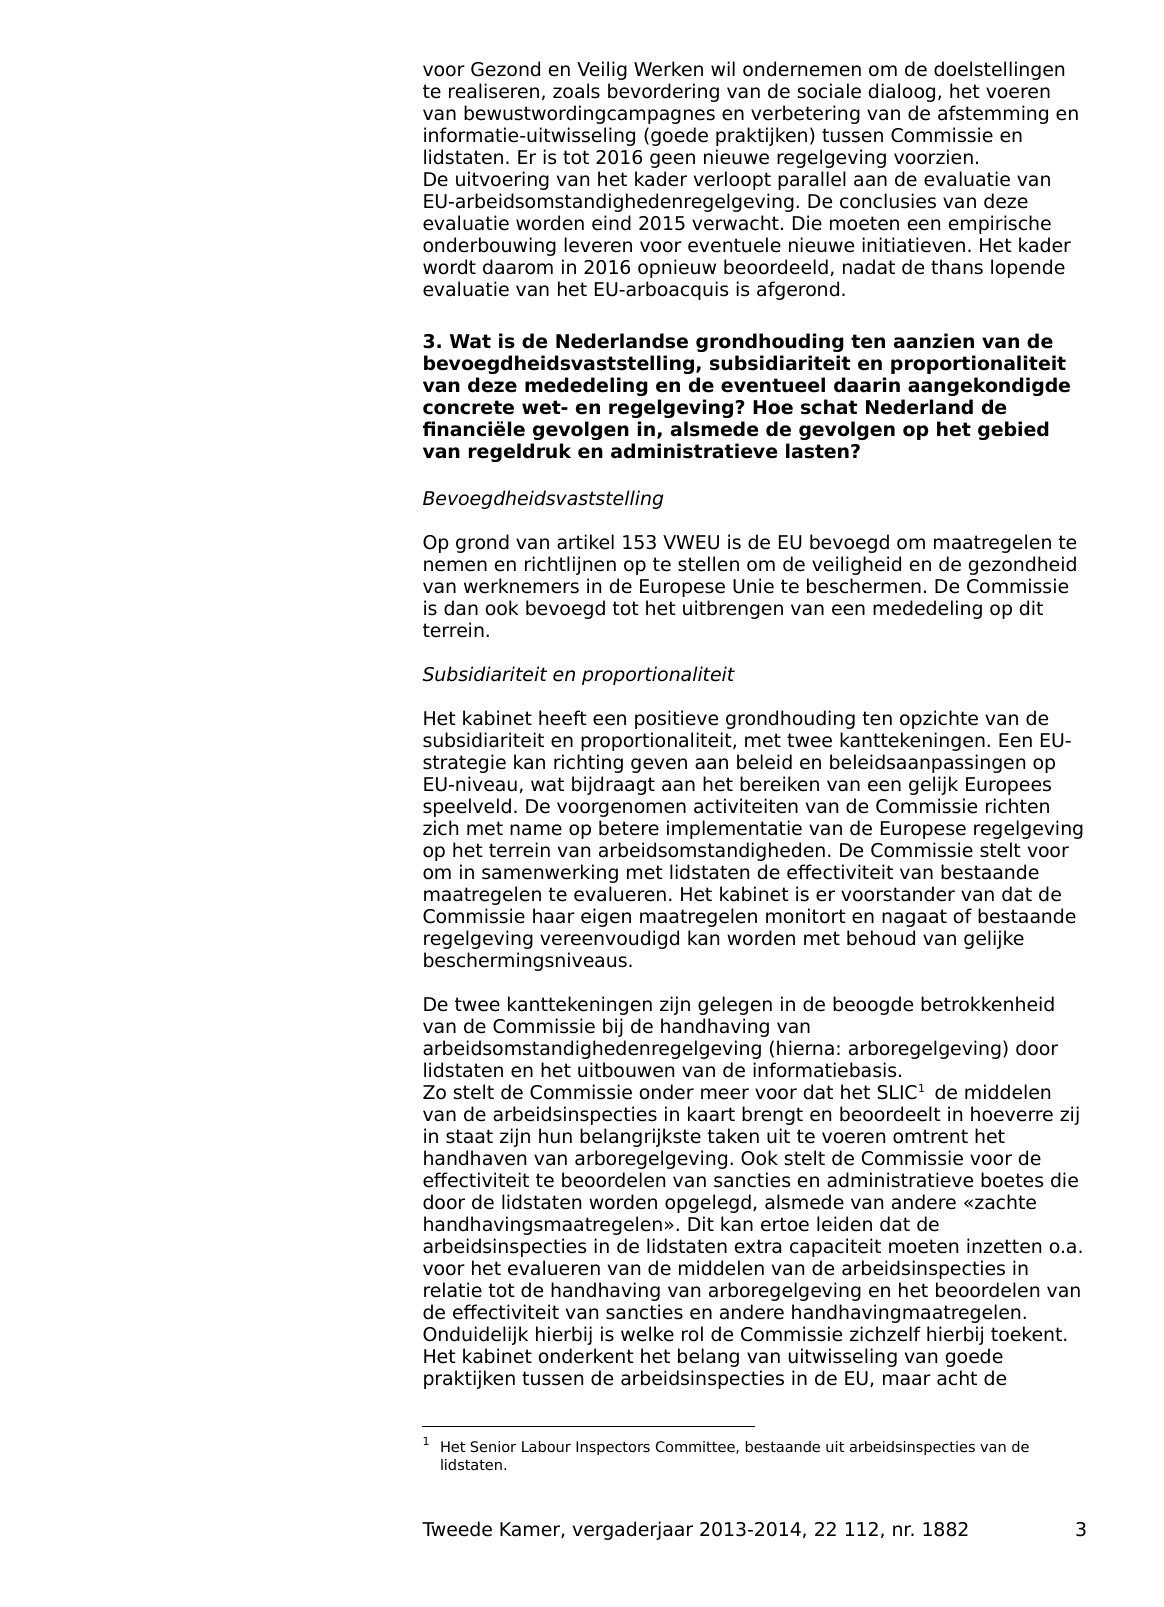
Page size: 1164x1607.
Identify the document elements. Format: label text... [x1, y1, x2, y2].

text Zo stelt de Commissie onder meer voor dat het SLIC de middelen van de arbeidsinspecties in kaart brengt en beoordeelt in hoeverre zij in staat zijn hun belangrijkste taken uit te voeren omtrent het handhaven van arboregelgeving. Ook stelt de Commissie voor de effectiviteit te beoordelen van sancties en administratieve boetes die door de lidstaten worden opgelegd, alsmede van andere «zachte handhavingsmaatregelen». Dit kan ertoe leiden dat de arbeidsinspecties in de lidstaten extra capaciteit moeten inzetten o.a. voor het evalueren van de middelen van de arbeidsinspecties in relatie tot de handhaving van arboregelgeving en het beoordelen van de effectiviteit van sancties en andere handhavingmaatregelen. Onduidelijk hierbij is welke rol de Commissie zichzelf hierbij toekent. Het kabinet onderkent het belang van uitwisseling van goede praktijken tussen de arbeidsinspecties in de EU, maar acht de [422, 1082, 1087, 1390]
text Het kabinet heeft een positieve grondhouding ten opzichte van de subsidiariteit en proportionaliteit, met twee kanttekeningen. Een EU-strategie kan richting geven aan beleid en beleidsaanpassingen op EU-niveau, wat bijdraagt aan het bereiken van een gelijk Europees speelveld. De voorgenomen activiteiten van de Commissie richten zich met name op betere implementatie van de Europese regelgeving op het terrein van arbeidsomstandigheden. De Commissie stelt voor om in samenwerking met lidstaten de effectiviteit van bestaande maatregelen te evalueren. Het kabinet is er voorstander van dat de Commissie haar eigen maatregelen monitort en nagaat of bestaande regelgeving vereenvoudigd kan worden met behoud van gelijke beschermingsniveaus. [422, 708, 1087, 972]
subtitle Bevoegdheidsvaststelling [422, 488, 1087, 510]
subtitle 3. Wat is de Nederlandse grondhouding ten aanzien van de bevoegdheidsvaststelling, subsidiariteit en proportionaliteit van deze mededeling en de eventueel daarin aangekondigde concrete wet- en regelgeving? Hoe schat Nederland de financiële gevolgen in, alsmede de gevolgen op het gebied van regeldruk en administratieve lasten? [422, 331, 1087, 463]
text Op grond van artikel 153 VWEU is de EU bevoegd om maatregelen te nemen en richtlijnen op te stellen om de veiligheid en de gezondheid van werknemers in de Europese Unie te beschermen. De Commissie is dan ook bevoegd tot het uitbrengen van een mededeling op dit terrein. [422, 532, 1087, 642]
text Het Senior Labour Inspectors Committee, bestaande uit arbeidsinspecties van de lidstaten. [422, 1435, 1087, 1474]
text De uitvoering van het kader verloopt parallel aan de evaluatie van EU-arbeidsomstandighedenregelgeving. De conclusies van deze evaluatie worden eind 2015 verwacht. Die moeten een empirische onderbouwing leveren voor eventuele nieuwe initiatieven. Het kader wordt daarom in 2016 opnieuw beoordeeld, nadat de thans lopende evaluatie van het EU-arboacquis is afgerond. [422, 169, 1087, 301]
text De twee kanttekeningen zijn gelegen in de beoogde betrokkenheid van de Commissie bij de handhaving van arbeidsomstandighedenregelgeving (hierna: arboregelgeving) door lidstaten en het uitbouwen van de informatiebasis. [422, 994, 1087, 1082]
text voor Gezond en Veilig Werken wil ondernemen om de doelstellingen te realiseren, zoals bevordering van de sociale dialoog, het voeren van bewustwordingcampagnes en verbetering van de afstemming en informatie-uitwisseling (goede praktijken) tussen Commissie en lidstaten. Er is tot 2016 geen nieuwe regelgeving voorzien. [422, 59, 1087, 169]
subtitle Subsidiariteit en proportionaliteit [422, 664, 1087, 686]
